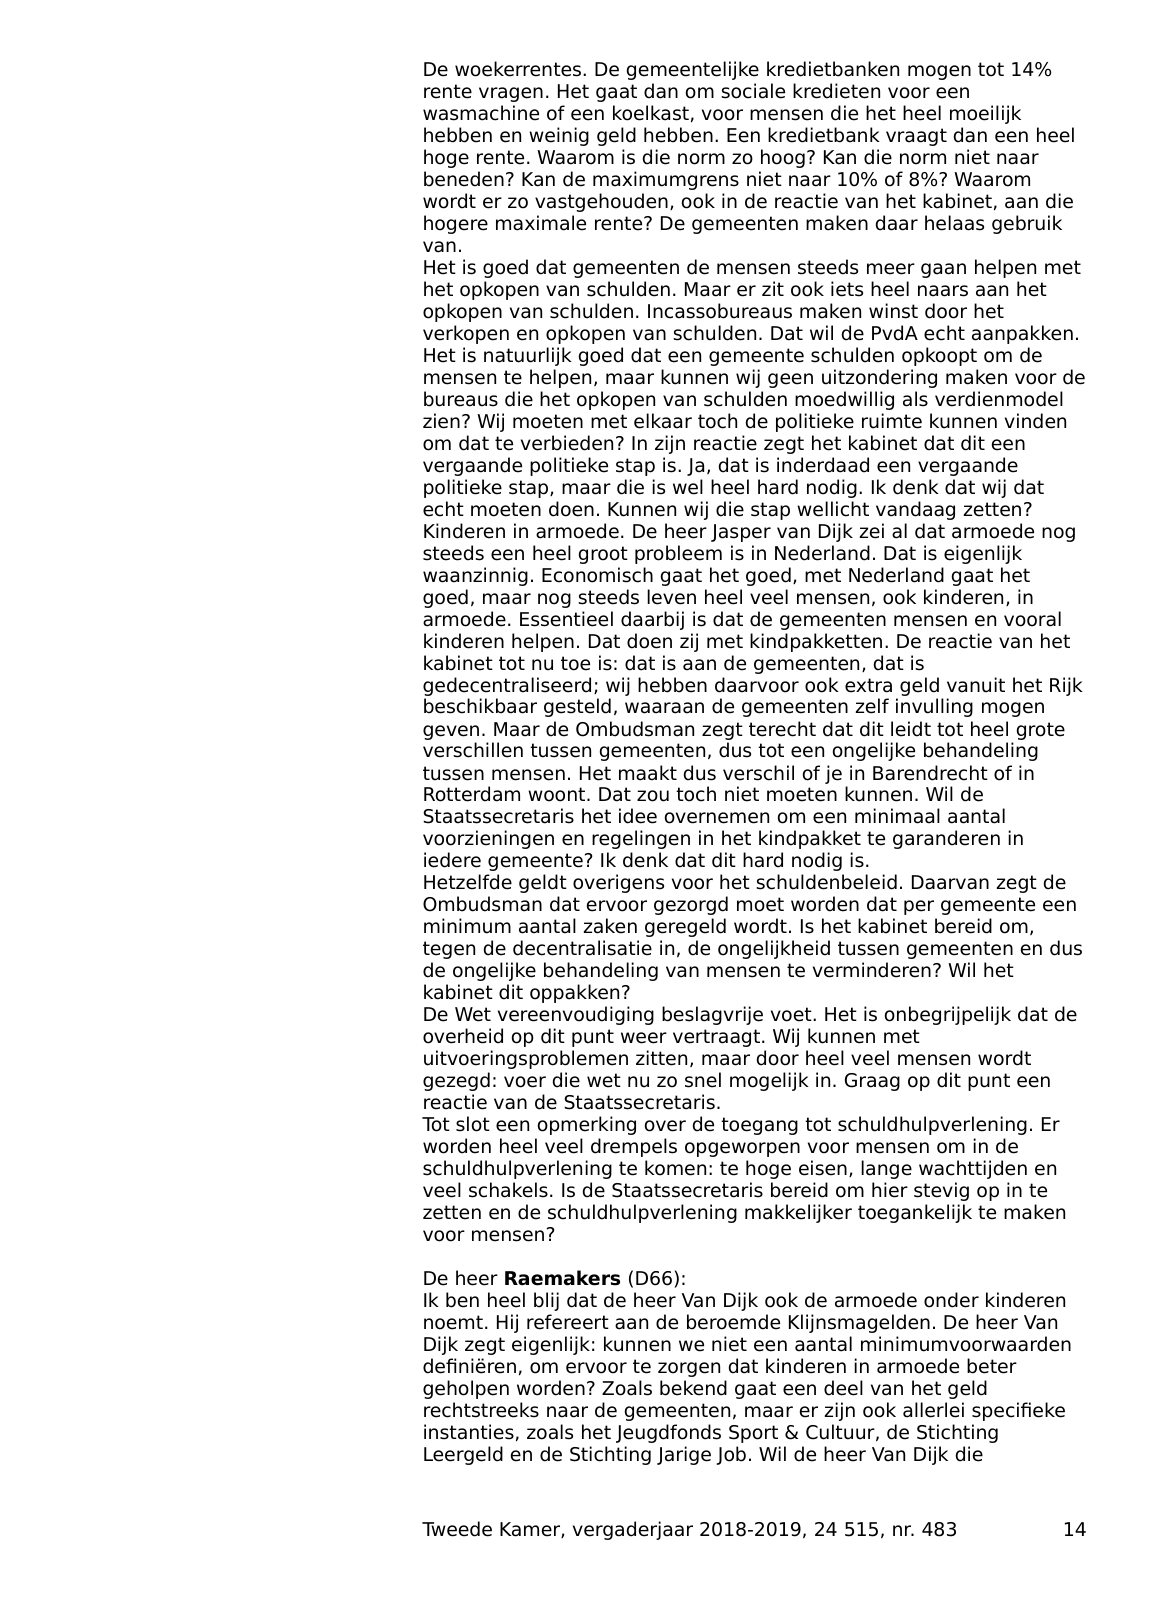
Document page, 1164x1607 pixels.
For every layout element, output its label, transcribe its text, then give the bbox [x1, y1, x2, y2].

text De woekerrentes. De gemeentelijke kredietbanken mogen tot 14% rente vragen. Het gaat dan om sociale kredieten voor een wasmachine of een koelkast, voor mensen die het heel moeilijk hebben en weinig geld hebben. Een kredietbank vraagt dan een heel hoge rente. Waarom is die norm zo hoog? Kan die norm niet naar beneden? Kan de maximumgrens niet naar 10% of 8%? Waarom wordt er zo vastgehouden, ook in de reactie van het kabinet, aan die hogere maximale rente? De gemeenten maken daar helaas gebruik van. [422, 59, 1087, 257]
text Hetzelfde geldt overigens voor het schuldenbeleid. Daarvan zegt de Ombudsman dat ervoor gezorgd moet worden dat per gemeente een minimum aantal zaken geregeld wordt. Is het kabinet bereid om, tegen de decentralisatie in, de ongelijkheid tussen gemeenten en dus de ongelijke behandeling van mensen te verminderen? Wil het kabinet dit oppakken? [422, 872, 1087, 1004]
text Kinderen in armoede. De heer Jasper van Dijk zei al dat armoede nog steeds een heel groot probleem is in Nederland. Dat is eigenlijk waanzinnig. Economisch gaat het goed, met Nederland gaat het goed, maar nog steeds leven heel veel mensen, ook kinderen, in armoede. Essentieel daarbij is dat de gemeenten mensen en vooral kinderen helpen. Dat doen zij met kindpakketten. De reactie van het kabinet tot nu toe is: dat is aan de gemeenten, dat is gedecentraliseerd; wij hebben daarvoor ook extra geld vanuit het Rijk beschikbaar gesteld, waaraan de gemeenten zelf invulling mogen geven. Maar de Ombudsman zegt terecht dat dit leidt tot heel grote verschillen tussen gemeenten, dus tot een ongelijke behandeling tussen mensen. Het maakt dus verschil of je in Barendrecht of in Rotterdam woont. Dat zou toch niet moeten kunnen. Wil de Staatssecretaris het idee overnemen om een minimaal aantal voorzieningen en regelingen in het kindpakket te garanderen in iedere gemeente? Ik denk dat dit hard nodig is. [422, 521, 1087, 872]
text De heer Raemakers (D66): [422, 1268, 1087, 1290]
text De Wet vereenvoudiging beslagvrije voet. Het is onbegrijpelijk dat de overheid op dit punt weer vertraagt. Wij kunnen met uitvoeringsproblemen zitten, maar door heel veel mensen wordt gezegd: voer die wet nu zo snel mogelijk in. Graag op dit punt een reactie van de Staatssecretaris. [422, 1004, 1087, 1114]
text Het is goed dat gemeenten de mensen steeds meer gaan helpen met het opkopen van schulden. Maar er zit ook iets heel naars aan het opkopen van schulden. Incassobureaus maken winst door het verkopen en opkopen van schulden. Dat wil de PvdA echt aanpakken. Het is natuurlijk goed dat een gemeente schulden opkoopt om de mensen te helpen, maar kunnen wij geen uitzondering maken voor de bureaus die het opkopen van schulden moedwillig als verdienmodel zien? Wij moeten met elkaar toch de politieke ruimte kunnen vinden om dat te verbieden? In zijn reactie zegt het kabinet dat dit een vergaande politieke stap is. Ja, dat is inderdaad een vergaande politieke stap, maar die is wel heel hard nodig. Ik denk dat wij dat echt moeten doen. Kunnen wij die stap wellicht vandaag zetten? [422, 257, 1087, 521]
text Tot slot een opmerking over de toegang tot schuldhulpverlening. Er worden heel veel drempels opgeworpen voor mensen om in de schuldhulpverlening te komen: te hoge eisen, lange wachttijden en veel schakels. Is de Staatssecretaris bereid om hier stevig op in te zetten en de schuldhulpverlening makkelijker toegankelijk te maken voor mensen? [422, 1114, 1087, 1246]
text Ik ben heel blij dat de heer Van Dijk ook de armoede onder kinderen noemt. Hij refereert aan de beroemde Klijnsmagelden. De heer Van Dijk zegt eigenlijk: kunnen we niet een aantal minimumvoorwaarden definiëren, om ervoor te zorgen dat kinderen in armoede beter geholpen worden? Zoals bekend gaat een deel van het geld rechtstreeks naar de gemeenten, maar er zijn ook allerlei specifieke instanties, zoals het Jeugdfonds Sport & Cultuur, de Stichting Leergeld en de Stichting Jarige Job. Wil de heer Van Dijk die [422, 1290, 1087, 1466]
